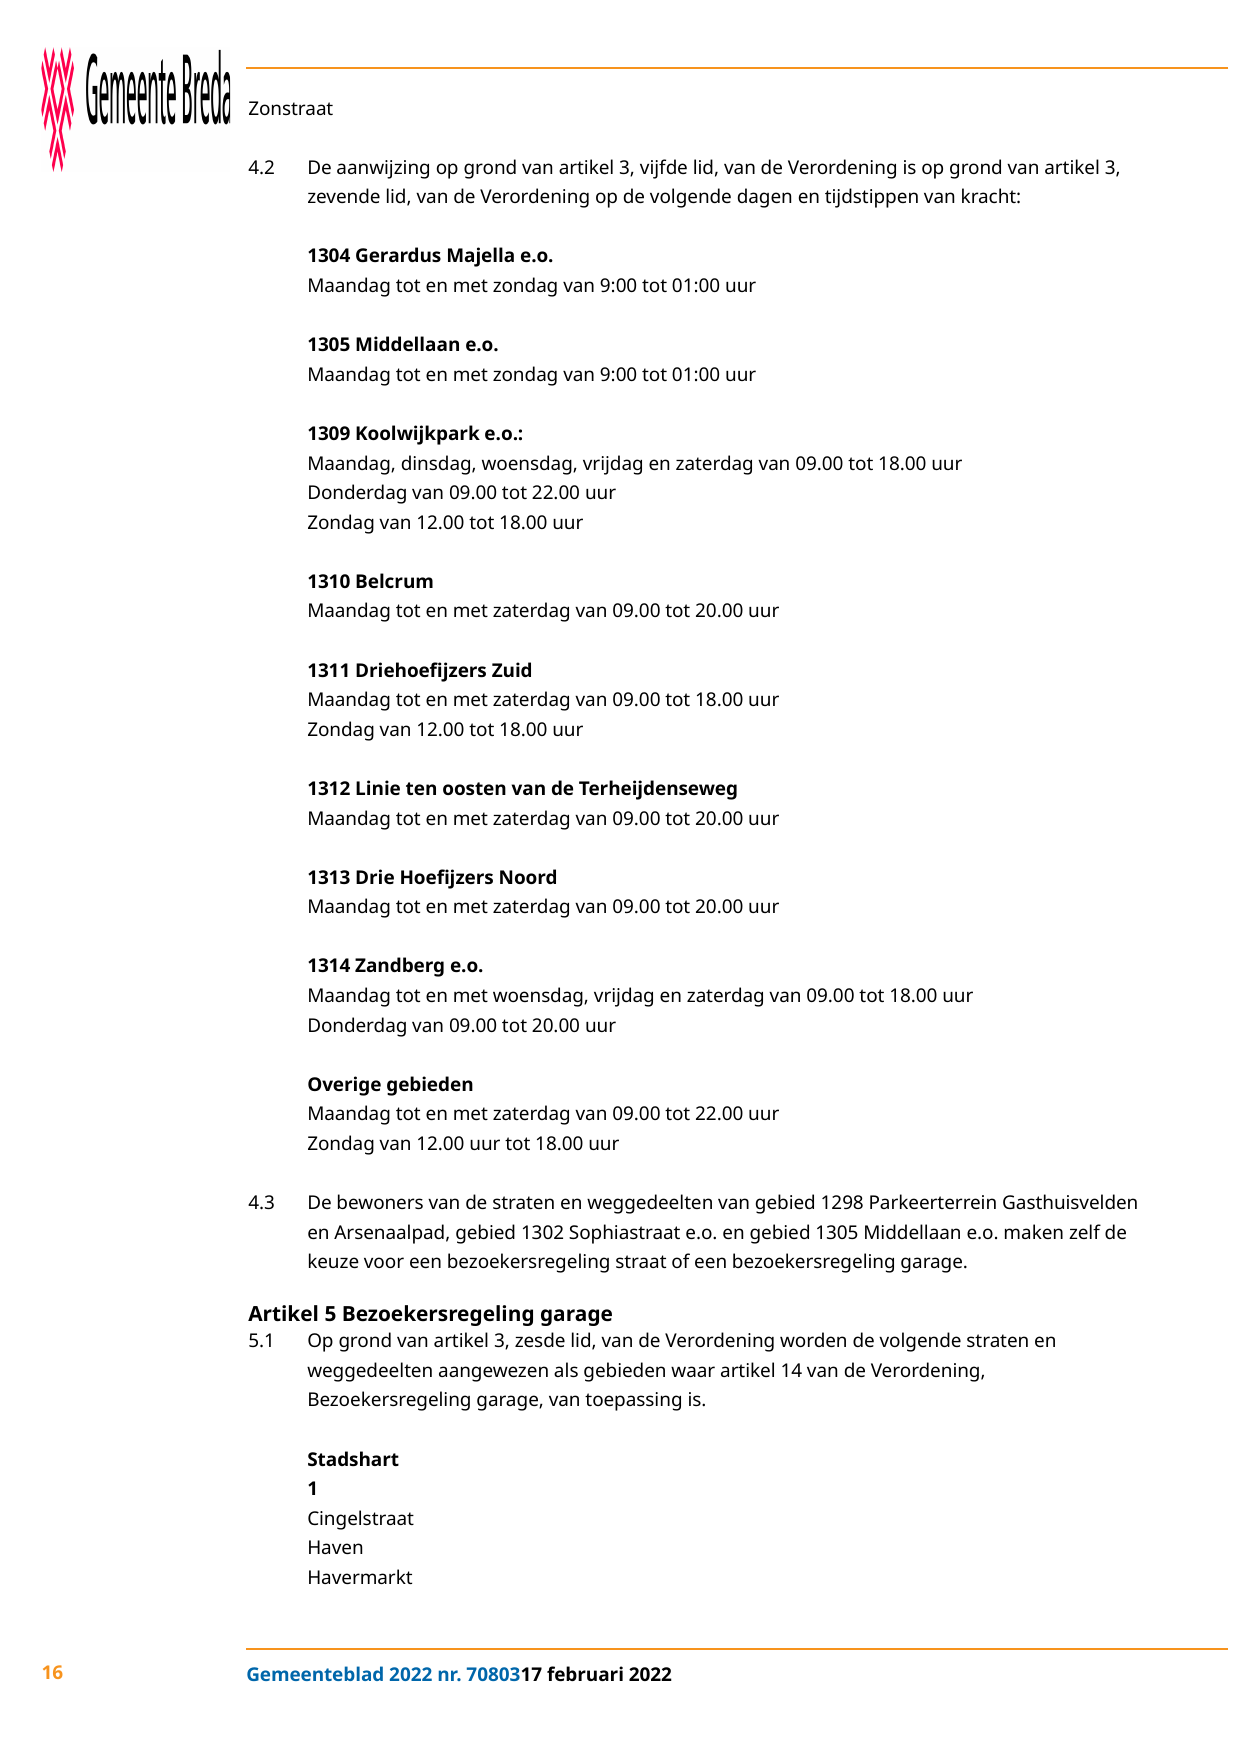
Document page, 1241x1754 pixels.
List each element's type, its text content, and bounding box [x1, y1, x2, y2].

list Havermarkt [248, 1564, 1152, 1590]
list Op grond van artikel 3, zesde lid, van de Verordening worden de volgende straten en weggedeelten aangewezen als gebieden waar artikel 14 van de Verordening, Bezoekersregeling garage, van toepassing is. [248, 1327, 1152, 1412]
list 1313 Drie Hoefijzers Noord [248, 864, 1152, 890]
list De bewoners van de straten en weggedeelten van gebied 1298 Parkeerterrein Gasthuisvelden en Arsenaalpad, gebied 1302 Sophiastraat e.o. en gebied 1305 Middellaan e.o. maken zelf de keuze voor een bezoekersregeling straat of een bezoekersregeling garage. [248, 1189, 1152, 1274]
list De aanwijzing op grond van artikel 3, vijfde lid, van de Verordening is op grond van artikel 3, zevende lid, van de Verordening op de volgende dagen en tijdstippen van kracht: [248, 154, 1152, 209]
list 1311 Driehoefijzers Zuid [248, 657, 1152, 683]
text Artikel 5 Bezoekersregeling garage [248, 1299, 1152, 1327]
list Maandag tot en met zaterdag van 09.00 tot 20.00 uur [248, 893, 1152, 919]
list 1309 Koolwijkpark e.o.: [248, 420, 1152, 446]
list Haven [248, 1534, 1152, 1560]
list Maandag tot en met zondag van 9:00 tot 01:00 uur [248, 361, 1152, 387]
list 1310 Belcrum [248, 568, 1152, 594]
list Maandag tot en met zaterdag van 09.00 tot 20.00 uur [248, 805, 1152, 831]
list Cingelstraat [248, 1505, 1152, 1531]
list 1312 Linie ten oosten van de Terheijdenseweg [248, 775, 1152, 801]
list Maandag tot en met woensdag, vrijdag en zaterdag van 09.00 tot 18.00 uur [248, 982, 1152, 1008]
list Maandag tot en met zaterdag van 09.00 tot 22.00 uur [248, 1101, 1152, 1126]
list 1304 Gerardus Majella e.o. [248, 243, 1152, 268]
text Zonstraat [248, 95, 1152, 121]
list Maandag tot en met zondag van 9:00 tot 01:00 uur [248, 272, 1152, 298]
list Maandag tot en met zaterdag van 09.00 tot 20.00 uur [248, 598, 1152, 623]
list Donderdag van 09.00 tot 20.00 uur [248, 1012, 1152, 1038]
list Maandag, dinsdag, woensdag, vrijdag en zaterdag van 09.00 tot 18.00 uur [248, 450, 1152, 476]
list Zondag van 12.00 tot 18.00 uur [248, 509, 1152, 535]
list 1305 Middellaan e.o. [248, 331, 1152, 357]
list Overige gebieden [248, 1071, 1152, 1097]
list Zondag van 12.00 tot 18.00 uur [248, 716, 1152, 742]
picture [41, 47, 231, 172]
list Stadshart [248, 1446, 1152, 1471]
list Zondag van 12.00 uur tot 18.00 uur [248, 1130, 1152, 1156]
list 1314 Zandberg e.o. [248, 953, 1152, 978]
list Maandag tot en met zaterdag van 09.00 tot 18.00 uur [248, 686, 1152, 712]
list Donderdag van 09.00 tot 22.00 uur [248, 479, 1152, 505]
list 1 [248, 1475, 1152, 1501]
